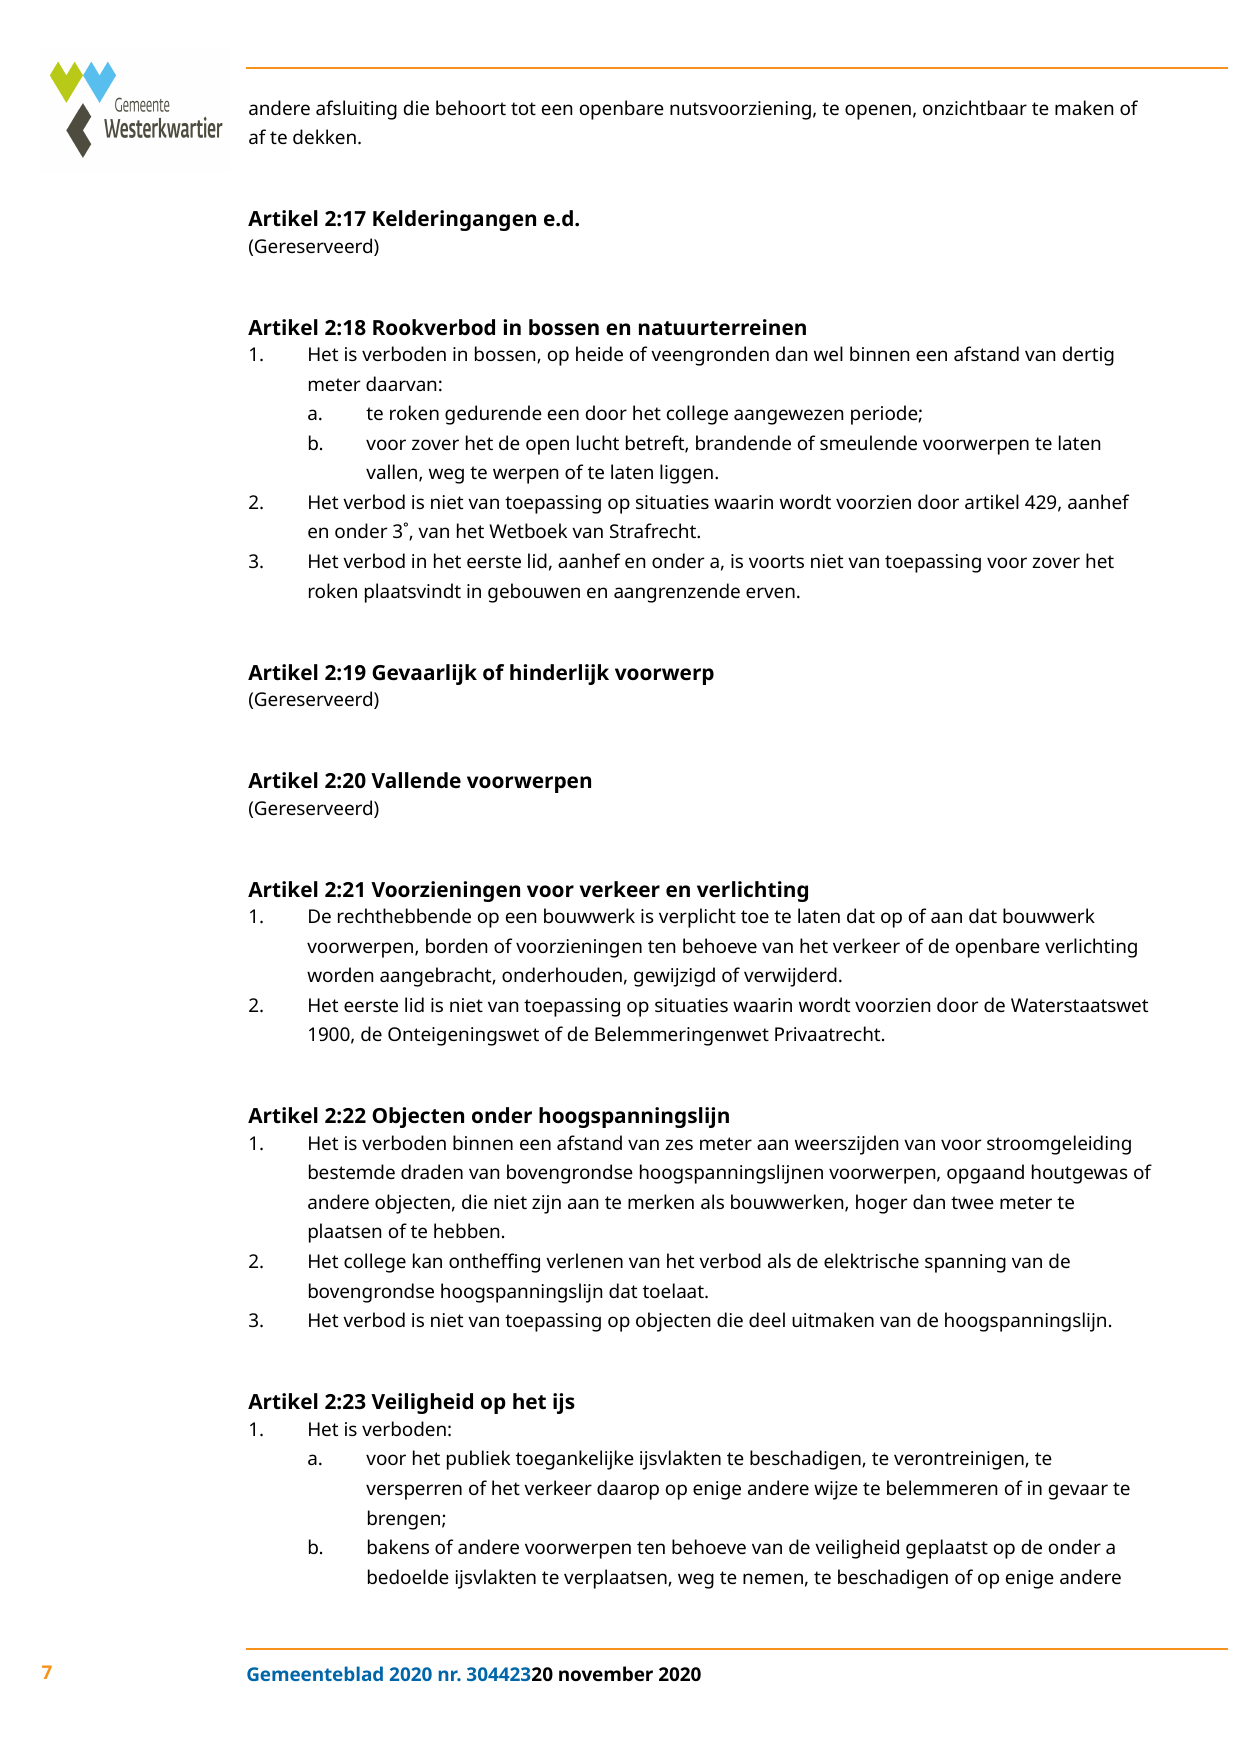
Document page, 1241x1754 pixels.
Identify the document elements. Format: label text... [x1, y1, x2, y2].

list voor het publiek toegankelijke ijsvlakten te beschadigen, te verontreinigen, te versperren of het verkeer daarop op enige andere wijze te belemmeren of in gevaar te brengen; [307, 1446, 1152, 1530]
text Artikel 2:21 Voorzieningen voor verkeer en verlichting [248, 875, 1152, 903]
list Het verbod is niet van toepassing op objecten die deel uitmaken van de hoogspanningslijn. [248, 1307, 1152, 1333]
text Artikel 2:20 Vallende voorwerpen [248, 766, 1152, 795]
text Artikel 2:17 Kelderingangen e.d. [248, 204, 1152, 233]
list Het eerste lid is niet van toepassing op situaties waarin wordt voorzien door de Waterstaatswet 1900, de Onteigeningswet of de Belemmeringenwet Privaatrecht. [248, 992, 1152, 1047]
text Artikel 2:18 Rookverbod in bossen en natuurterreinen [248, 313, 1152, 341]
list Het is verboden in bossen, op heide of veengronden dan wel binnen een afstand van dertig meter daarvan: [248, 341, 1152, 397]
list bakens of andere voorwerpen ten behoeve van de veiligheid geplaatst op de onder a bedoelde ijsvlakten te verplaatsen, weg te nemen, te beschadigen of op enige andere [307, 1534, 1152, 1589]
list Het verbod in het eerste lid, aanhef en onder a, is voorts niet van toepassing voor zover het roken plaatsvindt in gebouwen en aangrenzende erven. [248, 548, 1152, 604]
list voor zover het de open lucht betreft, brandende of smeulende voorwerpen te laten vallen, weg te werpen of te laten liggen. [307, 430, 1152, 485]
list Het is verboden binnen een afstand van zes meter aan weerszijden van voor stroomgeleiding bestemde draden van bovengrondse hoogspanningslijnen voorwerpen, opgaand houtgewas of andere objecten, die niet zijn aan te merken als bouwwerken, hoger dan twee meter te plaatsen of te hebben. [248, 1130, 1152, 1244]
text (Gereserveerd) [248, 686, 1152, 712]
list De rechthebbende op een bouwwerk is verplicht toe te laten dat op of aan dat bouwwerk voorwerpen, borden of voorzieningen ten behoeve van het verkeer of de openbare verlichting worden aangebracht, onderhouden, gewijzigd of verwijderd. [248, 903, 1152, 988]
text Artikel 2:22 Objecten onder hoogspanningslijn [248, 1102, 1152, 1130]
list Het college kan ontheffing verlenen van het verbod als de elektrische spanning van de bovengrondse hoogspanningslijn dat toelaat. [248, 1248, 1152, 1304]
list Het verbod is niet van toepassing op situaties waarin wordt voorzien door artikel 429, aanhef en onder 3˚, van het Wetboek van Strafrecht. [248, 489, 1152, 544]
list te roken gedurende een door het college aangewezen periode; [307, 400, 1152, 426]
text (Gereserveerd) [248, 233, 1152, 258]
list Het is verboden: [248, 1416, 1152, 1442]
text Artikel 2:19 Gevaarlijk of hinderlijk voorwerp [248, 658, 1152, 686]
picture [41, 47, 231, 172]
text andere afsluiting die behoort tot een openbare nutsvoorziening, te openen, onzichtbaar te maken of af te dekken. [248, 95, 1152, 150]
text Artikel 2:23 Veiligheid op het ijs [248, 1387, 1152, 1416]
text (Gereserveerd) [248, 795, 1152, 821]
